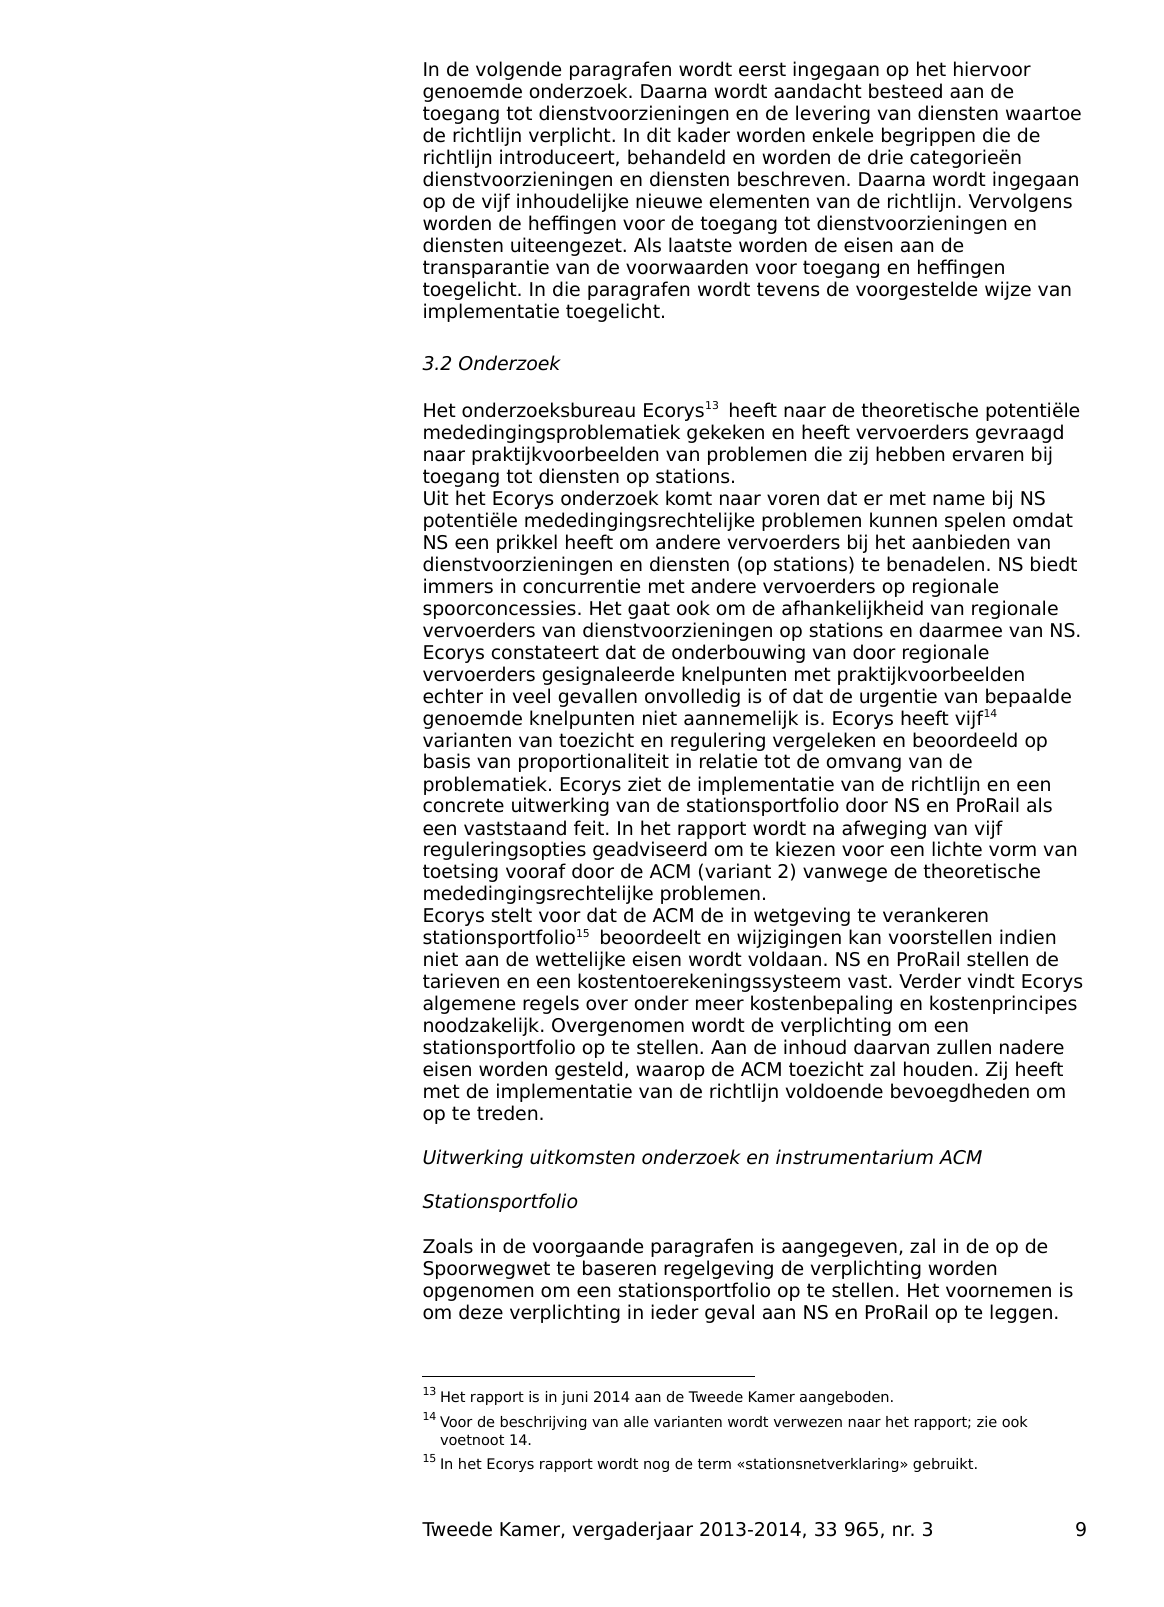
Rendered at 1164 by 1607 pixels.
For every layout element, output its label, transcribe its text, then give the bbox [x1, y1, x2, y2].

text Uit het Ecorys onderzoek komt naar voren dat er met name bij NS potentiële mededingingsrechtelijke problemen kunnen spelen omdat NS een prikkel heeft om andere vervoerders bij het aanbieden van dienstvoorzieningen en diensten (op stations) te benadelen. NS biedt immers in concurrentie met andere vervoerders op regionale spoorconcessies. Het gaat ook om de afhankelijkheid van regionale vervoerders van dienstvoorzieningen op stations en daarmee van NS. Ecorys constateert dat de onderbouwing van door regionale vervoerders gesignaleerde knelpunten met praktijkvoorbeelden echter in veel gevallen onvolledig is of dat de urgentie van bepaalde genoemde knelpunten niet aannemelijk is. Ecorys heeft vijf varianten van toezicht en regulering vergeleken en beoordeeld op basis van proportionaliteit in relatie tot de omvang van de problematiek. Ecorys ziet de implementatie van de richtlijn en een concrete uitwerking van de stationsportfolio door NS en ProRail als een vaststaand feit. In het rapport wordt na afweging van vijf reguleringsopties geadviseerd om te kiezen voor een lichte vorm van toetsing vooraf door de ACM (variant 2) vanwege de theoretische mededingingsrechtelijke problemen. [422, 488, 1087, 905]
text Zoals in de voorgaande paragrafen is aangegeven, zal in de op de Spoorwegwet te baseren regelgeving de verplichting worden opgenomen om een stationsportfolio op te stellen. Het voornemen is om deze verplichting in ieder geval aan NS en ProRail op te leggen. [422, 1236, 1087, 1323]
subtitle Stationsportfolio [422, 1191, 1087, 1213]
subtitle 3.2 Onderzoek [422, 353, 1087, 375]
text Het rapport is in juni 2014 aan de Tweede Kamer aangeboden. [422, 1385, 1087, 1407]
text Voor de beschrijving van alle varianten wordt verwezen naar het rapport; zie ook voetnoot 14. [422, 1410, 1087, 1449]
text Het onderzoeksbureau Ecorys heeft naar de theoretische potentiële mededingingsproblematiek gekeken en heeft vervoerders gevraagd naar praktijkvoorbeelden van problemen die zij hebben ervaren bij toegang tot diensten op stations. [422, 400, 1087, 488]
text In de volgende paragrafen wordt eerst ingegaan op het hiervoor genoemde onderzoek. Daarna wordt aandacht besteed aan de toegang tot dienstvoorzieningen en de levering van diensten waartoe de richtlijn verplicht. In dit kader worden enkele begrippen die de richtlijn introduceert, behandeld en worden de drie categorieën dienstvoorzieningen en diensten beschreven. Daarna wordt ingegaan op de vijf inhoudelijke nieuwe elementen van de richtlijn. Vervolgens worden de heffingen voor de toegang tot dienstvoorzieningen en diensten uiteengezet. Als laatste worden de eisen aan de transparantie van de voorwaarden voor toegang en heffingen toegelicht. In die paragrafen wordt tevens de voorgestelde wijze van implementatie toegelicht. [422, 59, 1087, 323]
text In het Ecorys rapport wordt nog de term «stationsnetverklaring» gebruikt. [422, 1452, 1087, 1474]
text Ecorys stelt voor dat de ACM de in wetgeving te verankeren stationsportfolio beoordeelt en wijzigingen kan voorstellen indien niet aan de wettelijke eisen wordt voldaan. NS en ProRail stellen de tarieven en een kostentoerekeningssysteem vast. Verder vindt Ecorys algemene regels over onder meer kostenbepaling en kostenprincipes noodzakelijk. Overgenomen wordt de verplichting om een stationsportfolio op te stellen. Aan de inhoud daarvan zullen nadere eisen worden gesteld, waarop de ACM toezicht zal houden. Zij heeft met de implementatie van de richtlijn voldoende bevoegdheden om op te treden. [422, 905, 1087, 1125]
subtitle Uitwerking uitkomsten onderzoek en instrumentarium ACM [422, 1147, 1087, 1169]
